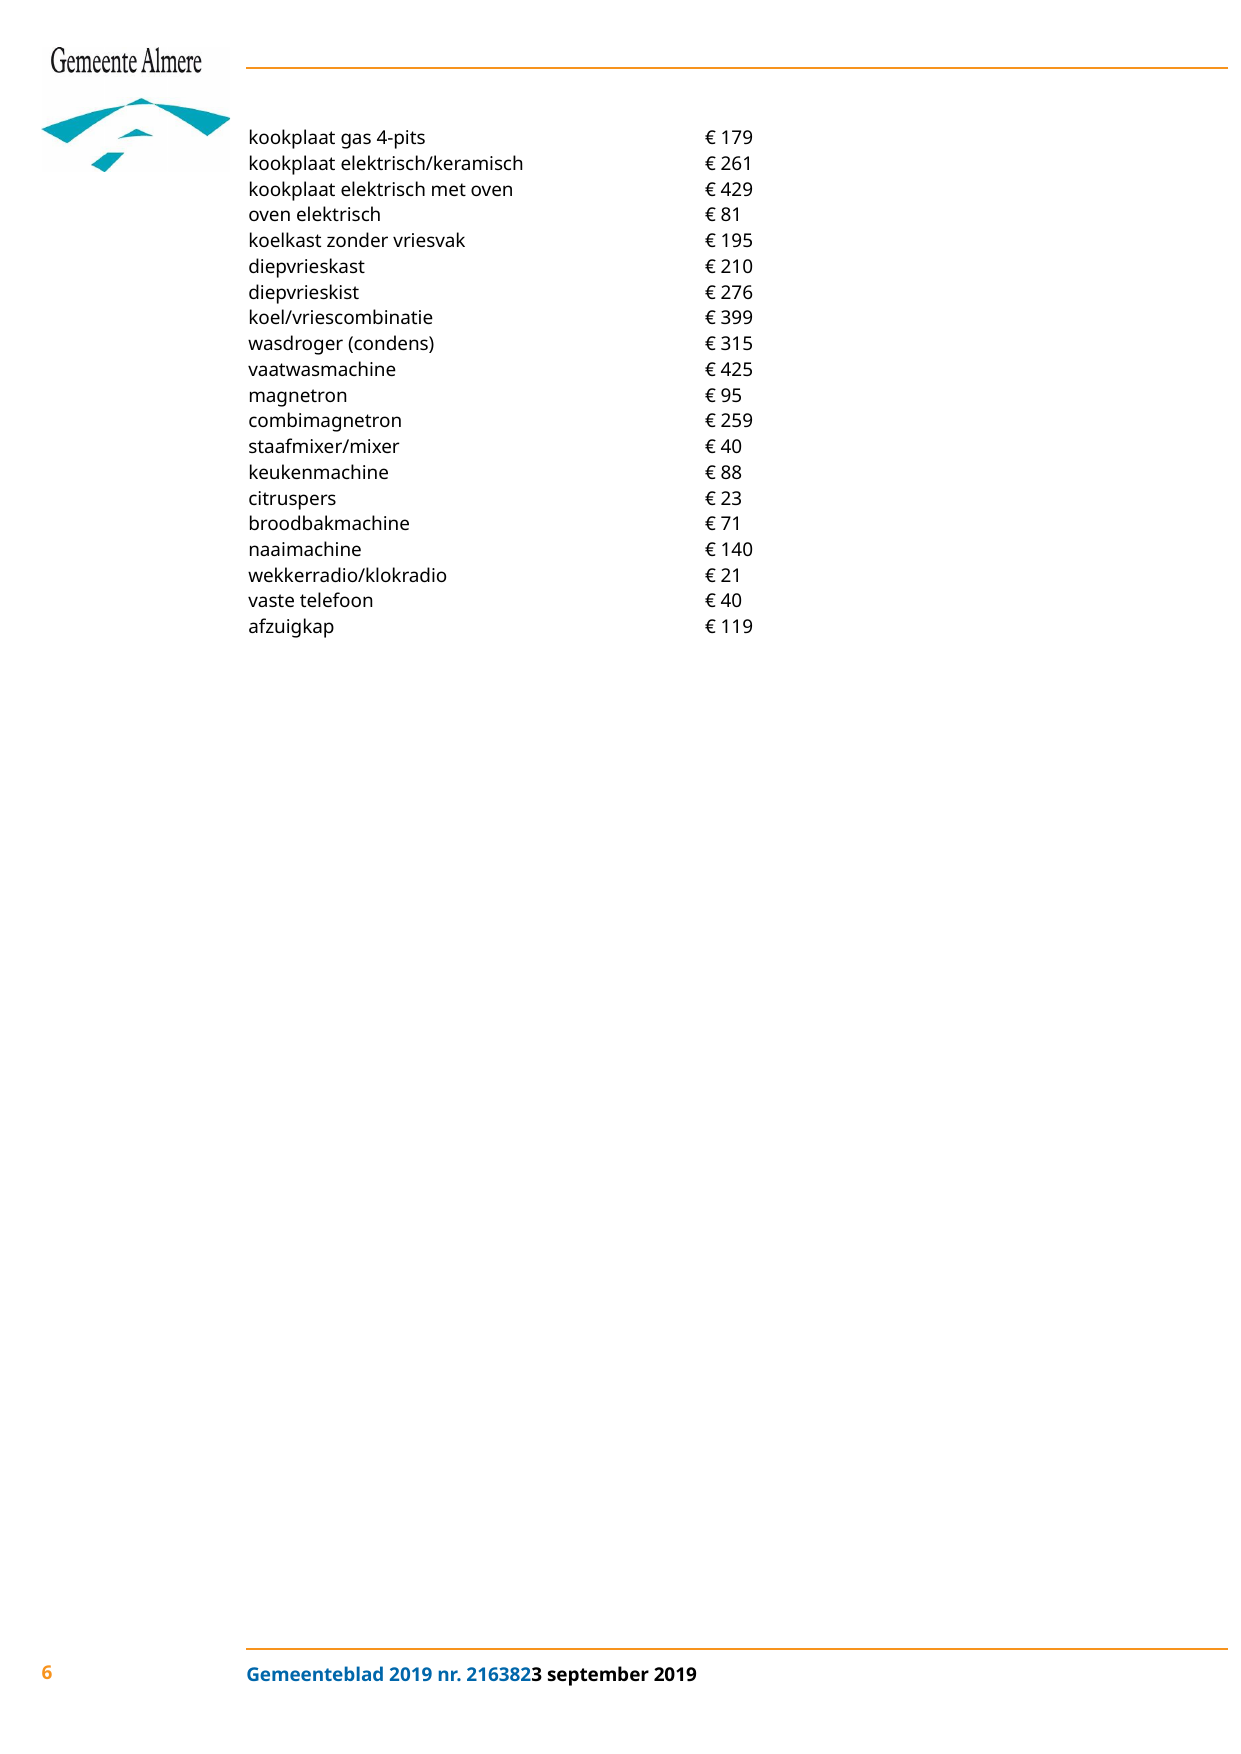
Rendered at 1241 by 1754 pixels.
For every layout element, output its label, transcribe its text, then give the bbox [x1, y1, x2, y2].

table_cell koelkast zonder vriesvak [248, 228, 705, 253]
table_cell wasdroger (condens) [248, 330, 705, 356]
table_cell afzuigkap [248, 613, 705, 639]
table_cell € 195 [705, 228, 1152, 253]
table_cell € 261 [705, 150, 1152, 176]
table_cell € 21 [705, 562, 1152, 588]
table_cell combimagnetron [248, 408, 705, 433]
table_cell wekkerradio/klokradio [248, 562, 705, 588]
table_cell oven elektrisch [248, 202, 705, 227]
table_cell citruspers [248, 485, 705, 510]
table_cell € 276 [705, 279, 1152, 304]
table_cell € 429 [705, 176, 1152, 202]
table_cell diepvrieskist [248, 279, 705, 304]
table_cell € 210 [705, 253, 1152, 279]
table_cell broodbakmachine [248, 510, 705, 536]
table_cell € 40 [705, 433, 1152, 459]
table_cell vaatwasmachine [248, 356, 705, 382]
table_cell diepvrieskast [248, 253, 705, 279]
table_cell € 40 [705, 588, 1152, 613]
table_cell staafmixer/mixer [248, 433, 705, 459]
table_header € 179 [705, 125, 1152, 150]
table_cell vaste telefoon [248, 588, 705, 613]
table_cell € 259 [705, 408, 1152, 433]
table_cell € 119 [705, 613, 1152, 639]
table_cell € 81 [705, 202, 1152, 227]
table_header kookplaat gas 4-pits [248, 125, 705, 150]
picture [41, 47, 231, 172]
table_cell € 88 [705, 459, 1152, 485]
table_cell € 23 [705, 485, 1152, 510]
table_cell koel/vriescombinatie [248, 305, 705, 330]
table_cell € 315 [705, 330, 1152, 356]
table_cell kookplaat elektrisch/keramisch [248, 150, 705, 176]
table_cell € 95 [705, 382, 1152, 407]
table_cell magnetron [248, 382, 705, 407]
table_cell € 399 [705, 305, 1152, 330]
table_cell naaimachine [248, 536, 705, 562]
table_cell kookplaat elektrisch met oven [248, 176, 705, 202]
table_cell keukenmachine [248, 459, 705, 485]
table_cell € 425 [705, 356, 1152, 382]
table_cell € 71 [705, 510, 1152, 536]
table_cell € 140 [705, 536, 1152, 562]
